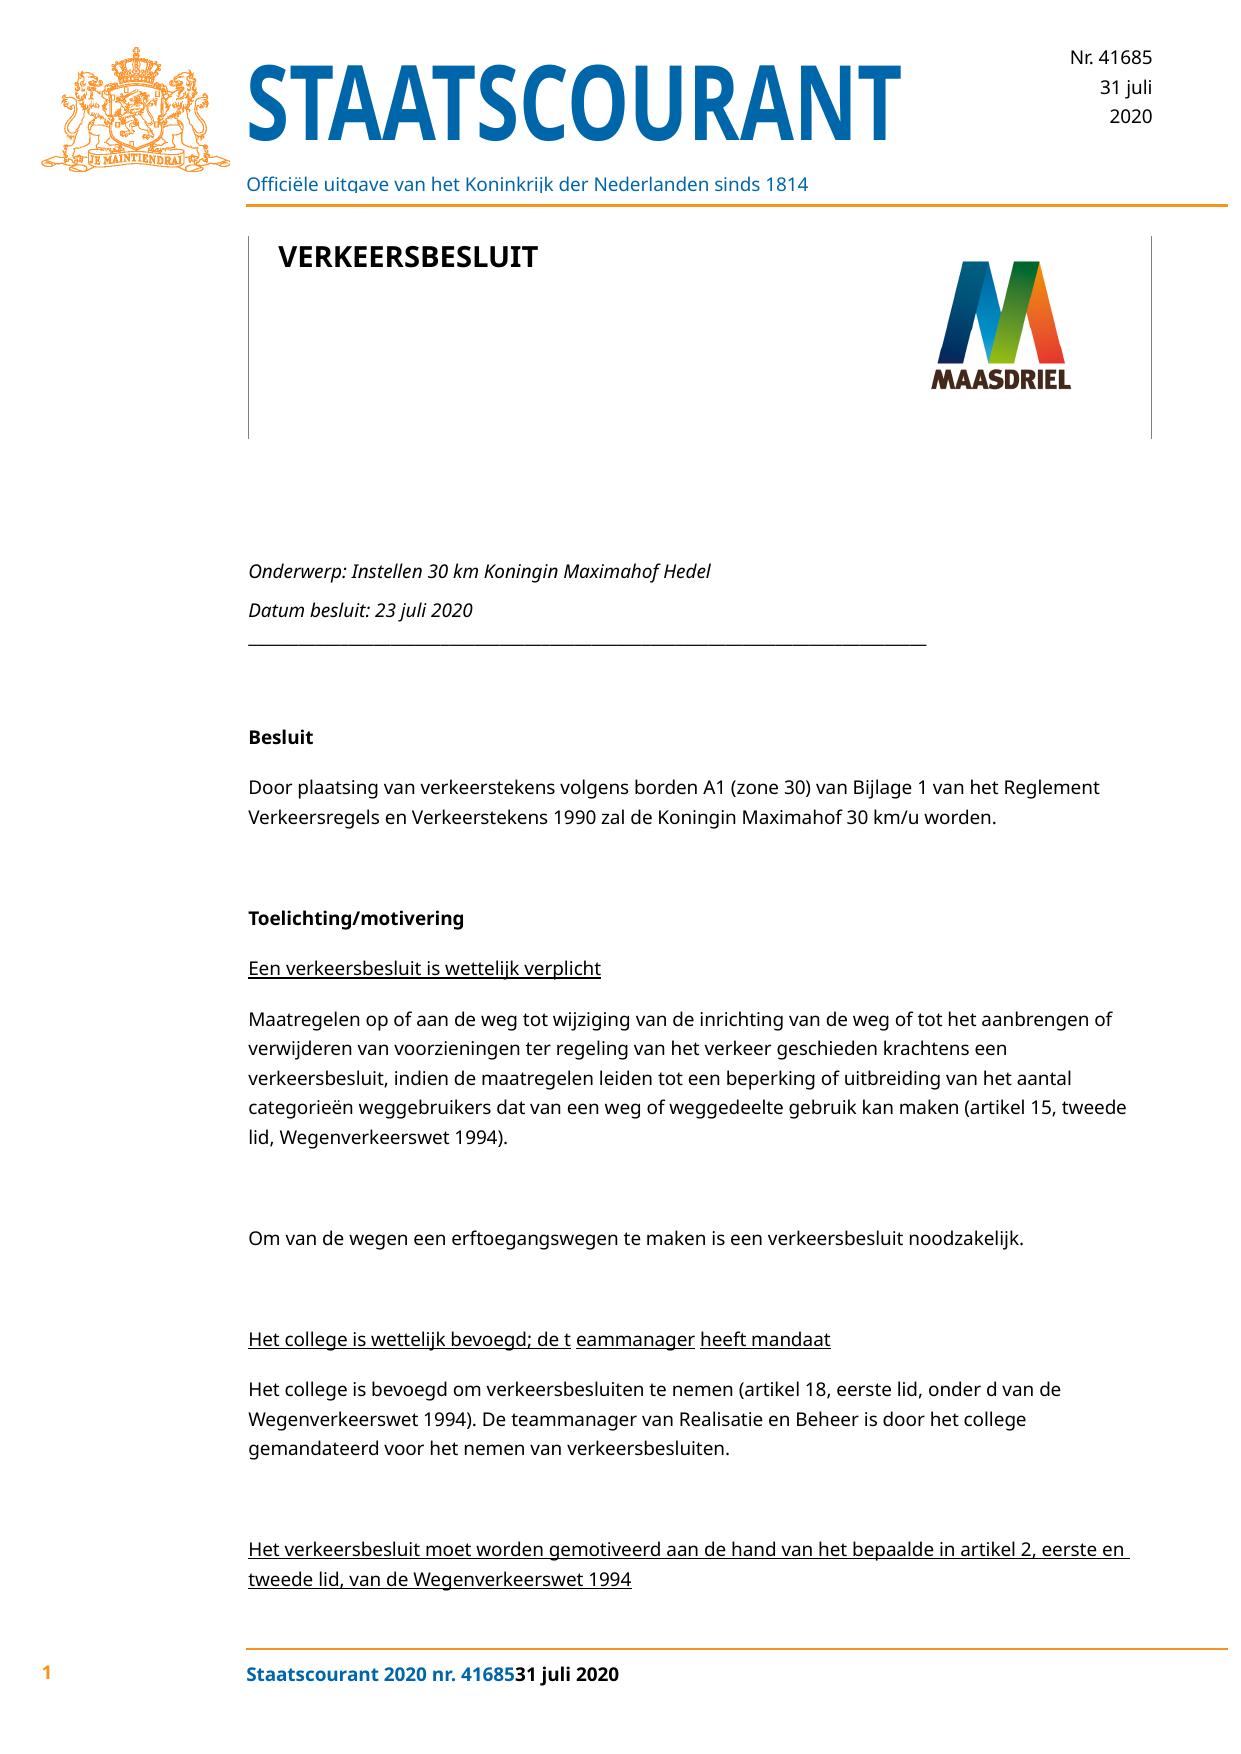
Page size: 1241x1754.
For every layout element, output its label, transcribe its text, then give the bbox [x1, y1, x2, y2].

text Door plaatsing van verkeerstekens volgens borden A1 (zone 30) van Bijlage 1 van het Reglement Verkeersregels en Verkeerstekens 1990 zal de Koningin Maximahof 30 km/u worden. [248, 774, 1152, 830]
text Het college is wettelijk bevoegd; de t eammanager heeft mandaat [248, 1326, 1152, 1352]
picture [912, 236, 1090, 414]
text Besluit [248, 724, 1152, 750]
text Datum besluit: 23 juli 2020 [248, 598, 1152, 623]
text Toelichting/motivering [248, 905, 1152, 931]
table_header [850, 414, 1151, 439]
text Maatregelen op of aan de weg tot wijziging van de inrichting van de weg of tot het aanbrengen of verwijderen van voorzieningen ter regeling van het verkeer geschieden krachtens een verkeersbesluit, indien de maatregelen leiden tot een beperking of uitbreiding van het aantal categorieën weggebruikers dat van een weg of weggedeelte gebruik kan maken (artikel 15, tweede lid, Wegenverkeerswet 1994). [248, 1006, 1152, 1150]
table_header [1090, 236, 1151, 413]
table_header [850, 236, 912, 413]
text Om van de wegen een erftoegangswegen te maken is een verkeersbesluit noodzakelijk. [248, 1225, 1152, 1251]
picture [41, 47, 231, 172]
text Onderwerp: Instellen 30 km Koningin Maximahof Hedel [248, 558, 1152, 584]
text Het verkeersbesluit moet worden gemotiveerd aan de hand van het bepaalde in artikel 2, eerste en tweede lid, van de Wegenverkeerswet 1994 [248, 1536, 1152, 1592]
table_header VERKEERSBESLUIT [249, 236, 850, 439]
text Het college is bevoegd om verkeersbesluiten te nemen (artikel 18, eerste lid, onder d van de Wegenverkeerswet 1994). De teammanager van Realisatie en Beheer is door het college gemandateerd voor het nemen van verkeersbesluiten. [248, 1376, 1152, 1461]
text Een verkeersbesluit is wettelijk verplicht [248, 955, 1152, 981]
text _________________________________________________________________________________ [248, 623, 1152, 649]
